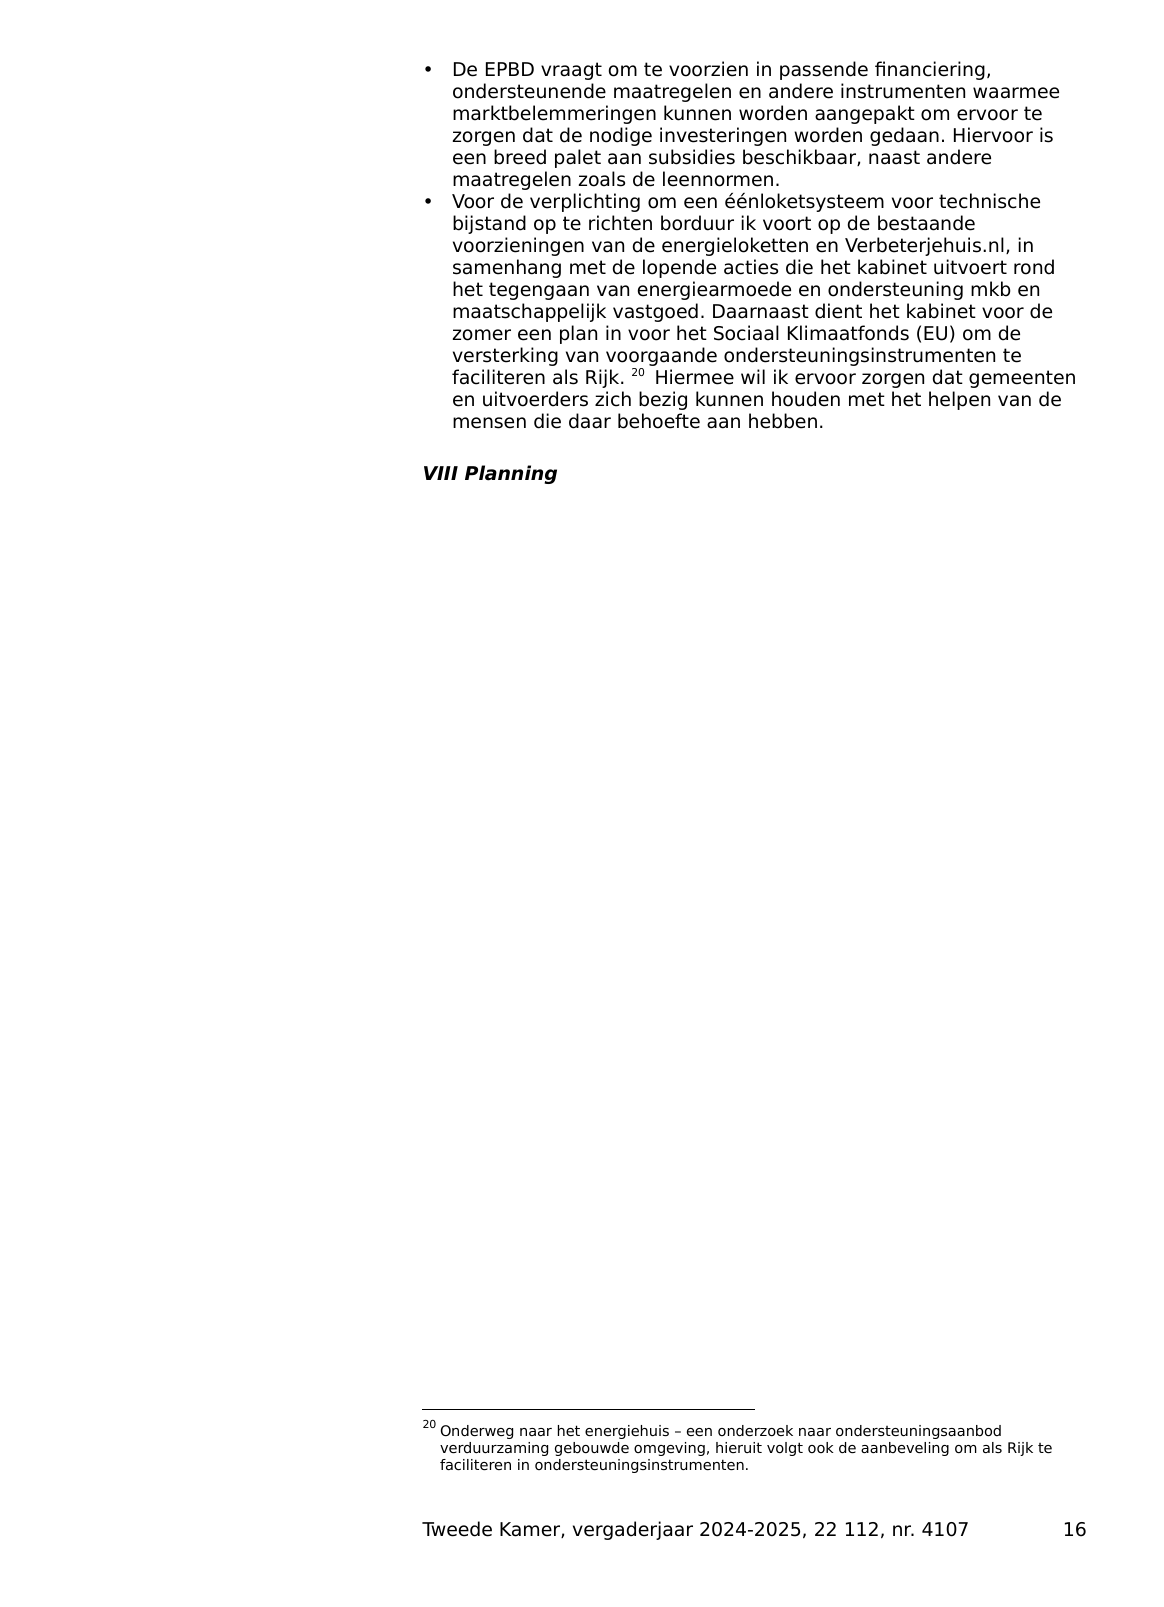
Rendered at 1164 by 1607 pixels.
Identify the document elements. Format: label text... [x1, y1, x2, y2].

subtitle VIII Planning [422, 463, 1087, 485]
text • De EPBD vraagt om te voorzien in passende financiering, ondersteunende maatregelen en andere instrumenten waarmee marktbelemmeringen kunnen worden aangepakt om ervoor te zorgen dat de nodige investeringen worden gedaan. Hiervoor is een breed palet aan subsidies beschikbaar, naast andere maatregelen zoals de leennormen. [422, 59, 1087, 191]
text Onderweg naar het energiehuis – een onderzoek naar ondersteuningsaanbod verduurzaming gebouwde omgeving, hieruit volgt ook de aanbeveling om als Rijk te faciliteren in ondersteuningsinstrumenten. [422, 1418, 1087, 1474]
text • Voor de verplichting om een éénloketsysteem voor technische bijstand op te richten borduur ik voort op de bestaande voorzieningen van de energieloketten en Verbeterjehuis.nl, in samenhang met de lopende acties die het kabinet uitvoert rond het tegengaan van energiearmoede en ondersteuning mkb en maatschappelijk vastgoed. Daarnaast dient het kabinet voor de zomer een plan in voor het Sociaal Klimaatfonds (EU) om de versterking van voorgaande ondersteuningsinstrumenten te faciliteren als Rijk. Hiermee wil ik ervoor zorgen dat gemeenten en uitvoerders zich bezig kunnen houden met het helpen van de mensen die daar behoefte aan hebben. [422, 191, 1087, 433]
